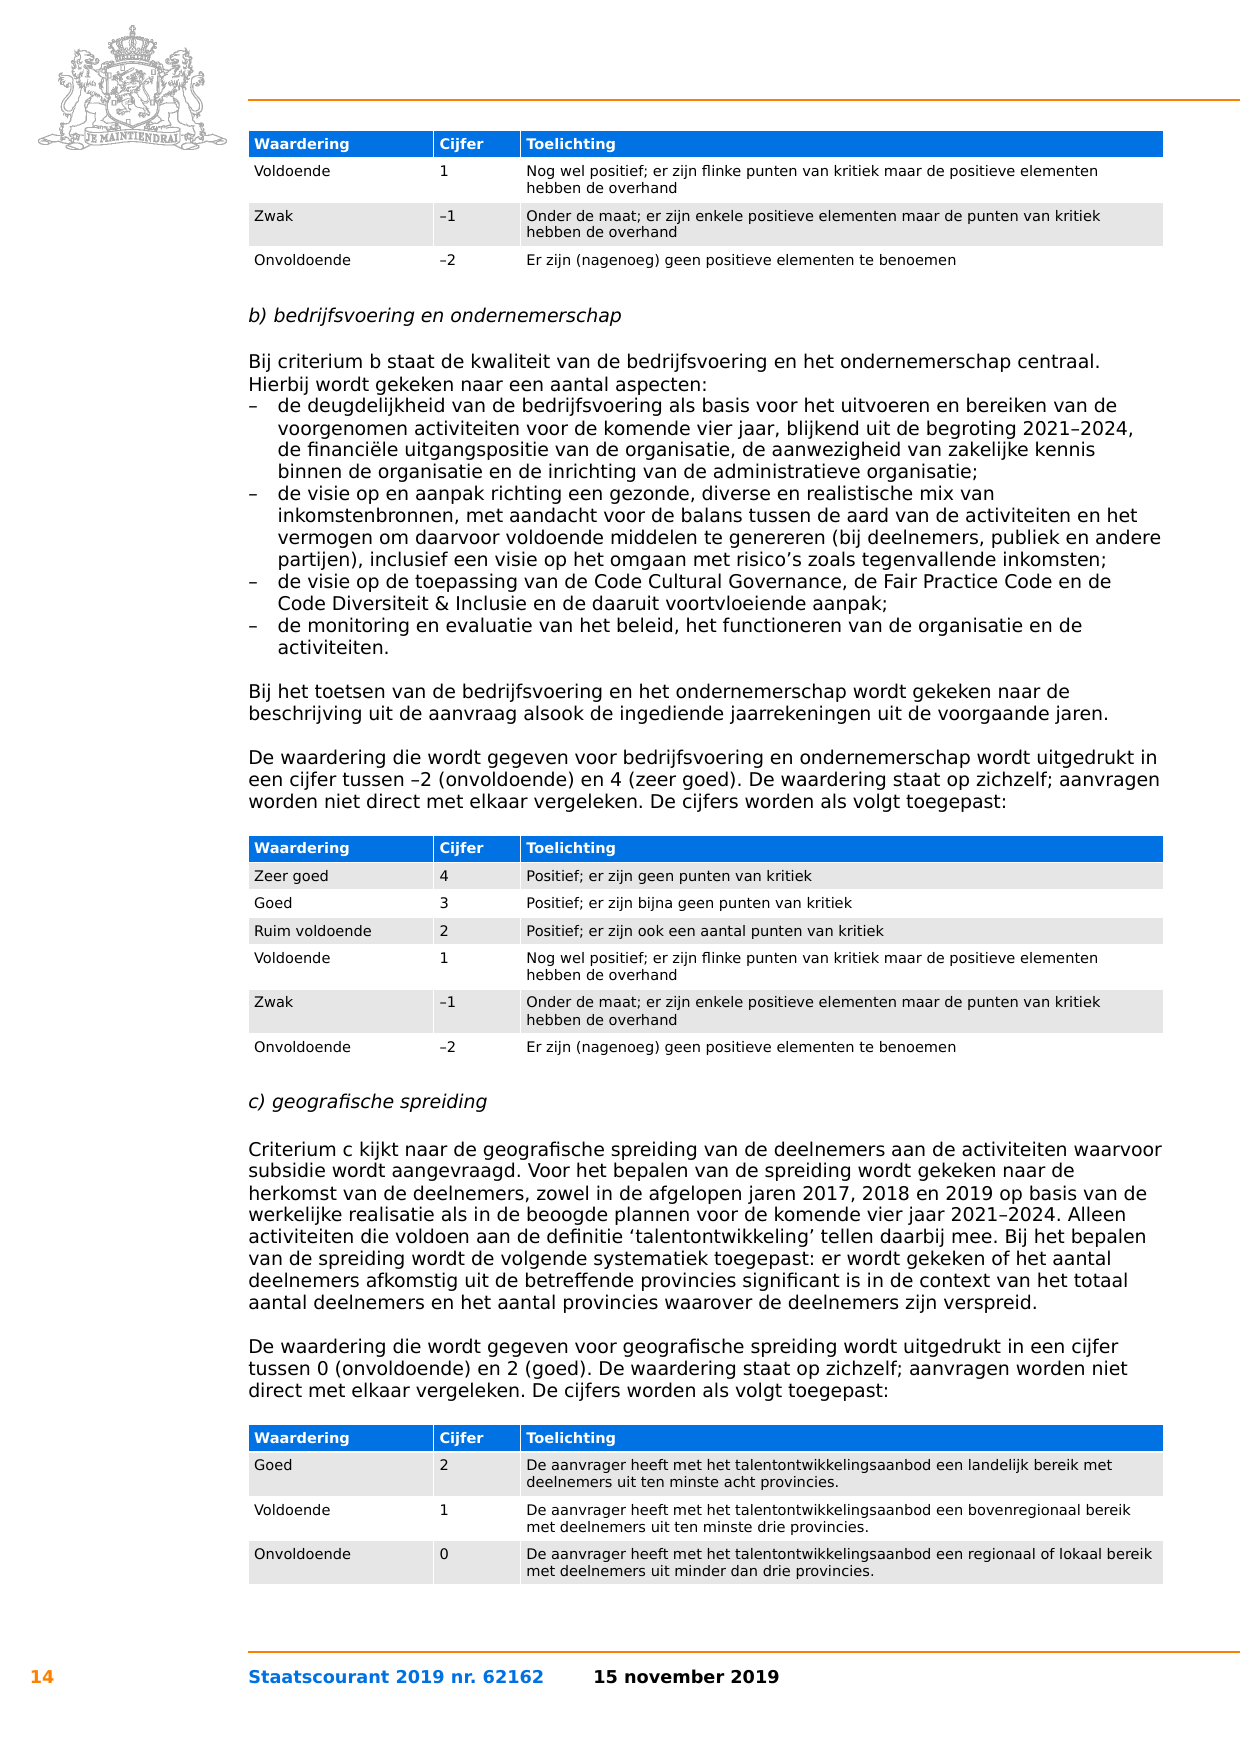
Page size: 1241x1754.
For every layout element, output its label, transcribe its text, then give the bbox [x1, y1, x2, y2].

table_cell –1 [434, 990, 520, 1033]
text De waardering die wordt gegeven voor bedrijfsvoering en ondernemerschap wordt uitgedrukt in een cijfer tussen –2 (onvoldoende) en 4 (zeer goed). De waardering staat op zichzelf; aanvragen worden niet direct met elkaar vergeleken. De cijfers worden als volgt toegepast: [248, 747, 1163, 813]
table_header Waardering [249, 131, 433, 157]
table_cell 1 [434, 1497, 520, 1540]
table_header Toelichting [521, 131, 1163, 157]
text – de deugdelijkheid van de bedrijfsvoering als basis voor het uitvoeren en bereiken van de voorgenomen activiteiten voor de komende vier jaar, blijkend uit de begroting 2021–2024, de financiële uitgangspositie van de organisatie, de aanwezigheid van zakelijke kennis binnen de organisatie en de inrichting van de administratieve organisatie; [248, 395, 1163, 483]
table_cell Positief; er zijn geen punten van kritiek [521, 863, 1163, 889]
table_cell Ruim voldoende [249, 918, 433, 944]
subtitle c) geografische spreiding [248, 1091, 1163, 1113]
table_cell Nog wel positief; er zijn flinke punten van kritiek maar de positieve elementen hebben de overhand [521, 158, 1163, 202]
table_cell Nog wel positief; er zijn flinke punten van kritiek maar de positieve elementen hebben de overhand [521, 945, 1163, 989]
table_cell 2 [434, 1453, 520, 1496]
table_cell Voldoende [249, 1497, 433, 1540]
table_cell 1 [434, 945, 520, 989]
table_cell 1 [434, 158, 520, 202]
table_header Waardering [249, 1425, 433, 1451]
table_cell Onvoldoende [249, 1034, 433, 1060]
table_cell 3 [434, 891, 520, 917]
table_cell Onvoldoende [249, 247, 433, 273]
text Bij criterium b staat de kwaliteit van de bedrijfsvoering en het ondernemerschap centraal. Hierbij wordt gekeken naar een aantal aspecten: [248, 351, 1163, 395]
subtitle b) bedrijfsvoering en ondernemerschap [248, 304, 1163, 326]
text – de visie op de toepassing van de Code Cultural Governance, de Fair Practice Code en de Code Diversiteit & Inclusie en de daaruit voortvloeiende aanpak; [248, 571, 1163, 615]
text – de monitoring en evaluatie van het beleid, het functioneren van de organisatie en de activiteiten. [248, 615, 1163, 659]
table_cell Zeer goed [249, 863, 433, 889]
table_cell Goed [249, 1453, 433, 1496]
picture [38, 25, 227, 150]
table_cell Goed [249, 891, 433, 917]
table_cell Positief; er zijn ook een aantal punten van kritiek [521, 918, 1163, 944]
table_cell –1 [434, 203, 520, 246]
table_header Cijfer [434, 836, 520, 862]
text De waardering die wordt gegeven voor geografische spreiding wordt uitgedrukt in een cijfer tussen 0 (onvoldoende) en 2 (goed). De waardering staat op zichzelf; aanvragen worden niet direct met elkaar vergeleken. De cijfers worden als volgt toegepast: [248, 1336, 1163, 1402]
table_cell Er zijn (nagenoeg) geen positieve elementen te benoemen [521, 247, 1163, 273]
text Criterium c kijkt naar de geografische spreiding van de deelnemers aan de activiteiten waarvoor subsidie wordt aangevraagd. Voor het bepalen van de spreiding wordt gekeken naar de herkomst van de deelnemers, zowel in de afgelopen jaren 2017, 2018 en 2019 op basis van de werkelijke realisatie als in de beoogde plannen voor de komende vier jaar 2021–2024. Alleen activiteiten die voldoen aan de definitie ‘talentontwikkeling’ tellen daarbij mee. Bij het bepalen van de spreiding wordt de volgende systematiek toegepast: er wordt gekeken of het aantal deelnemers afkomstig uit de betreffende provincies significant is in de context van het totaal aantal deelnemers en het aantal provincies waarover de deelnemers zijn verspreid. [248, 1138, 1163, 1314]
table_cell Voldoende [249, 945, 433, 989]
table_header Toelichting [521, 1425, 1163, 1451]
table_cell –2 [434, 247, 520, 273]
table_cell 2 [434, 918, 520, 944]
table_cell Onvoldoende [249, 1541, 433, 1584]
table_cell De aanvrager heeft met het talentontwikkelingsaanbod een landelijk bereik met deelnemers uit ten minste acht provincies. [521, 1453, 1163, 1496]
table_cell Voldoende [249, 158, 433, 202]
table_cell De aanvrager heeft met het talentontwikkelingsaanbod een bovenregionaal bereik met deelnemers uit ten minste drie provincies. [521, 1497, 1163, 1540]
table_cell Onder de maat; er zijn enkele positieve elementen maar de punten van kritiek hebben de overhand [521, 203, 1163, 246]
table_cell Positief; er zijn bijna geen punten van kritiek [521, 891, 1163, 917]
table_header Waardering [249, 836, 433, 862]
table_cell –2 [434, 1034, 520, 1060]
table_header Toelichting [521, 836, 1163, 862]
table_cell 0 [434, 1541, 520, 1584]
table_cell Onder de maat; er zijn enkele positieve elementen maar de punten van kritiek hebben de overhand [521, 990, 1163, 1033]
table_cell 4 [434, 863, 520, 889]
table_header Cijfer [434, 131, 520, 157]
text – de visie op en aanpak richting een gezonde, diverse en realistische mix van inkomstenbronnen, met aandacht voor de balans tussen de aard van de activiteiten en het vermogen om daarvoor voldoende middelen te genereren (bij deelnemers, publiek en andere partijen), inclusief een visie op het omgaan met risico’s zoals tegenvallende inkomsten; [248, 483, 1163, 571]
table_cell Er zijn (nagenoeg) geen positieve elementen te benoemen [521, 1034, 1163, 1060]
text Bij het toetsen van de bedrijfsvoering en het ondernemerschap wordt gekeken naar de beschrijving uit de aanvraag alsook de ingediende jaarrekeningen uit de voorgaande jaren. [248, 681, 1163, 725]
table_cell Zwak [249, 990, 433, 1033]
table_header Cijfer [434, 1425, 520, 1451]
table_cell Zwak [249, 203, 433, 246]
table_cell De aanvrager heeft met het talentontwikkelingsaanbod een regionaal of lokaal bereik met deelnemers uit minder dan drie provincies. [521, 1541, 1163, 1584]
